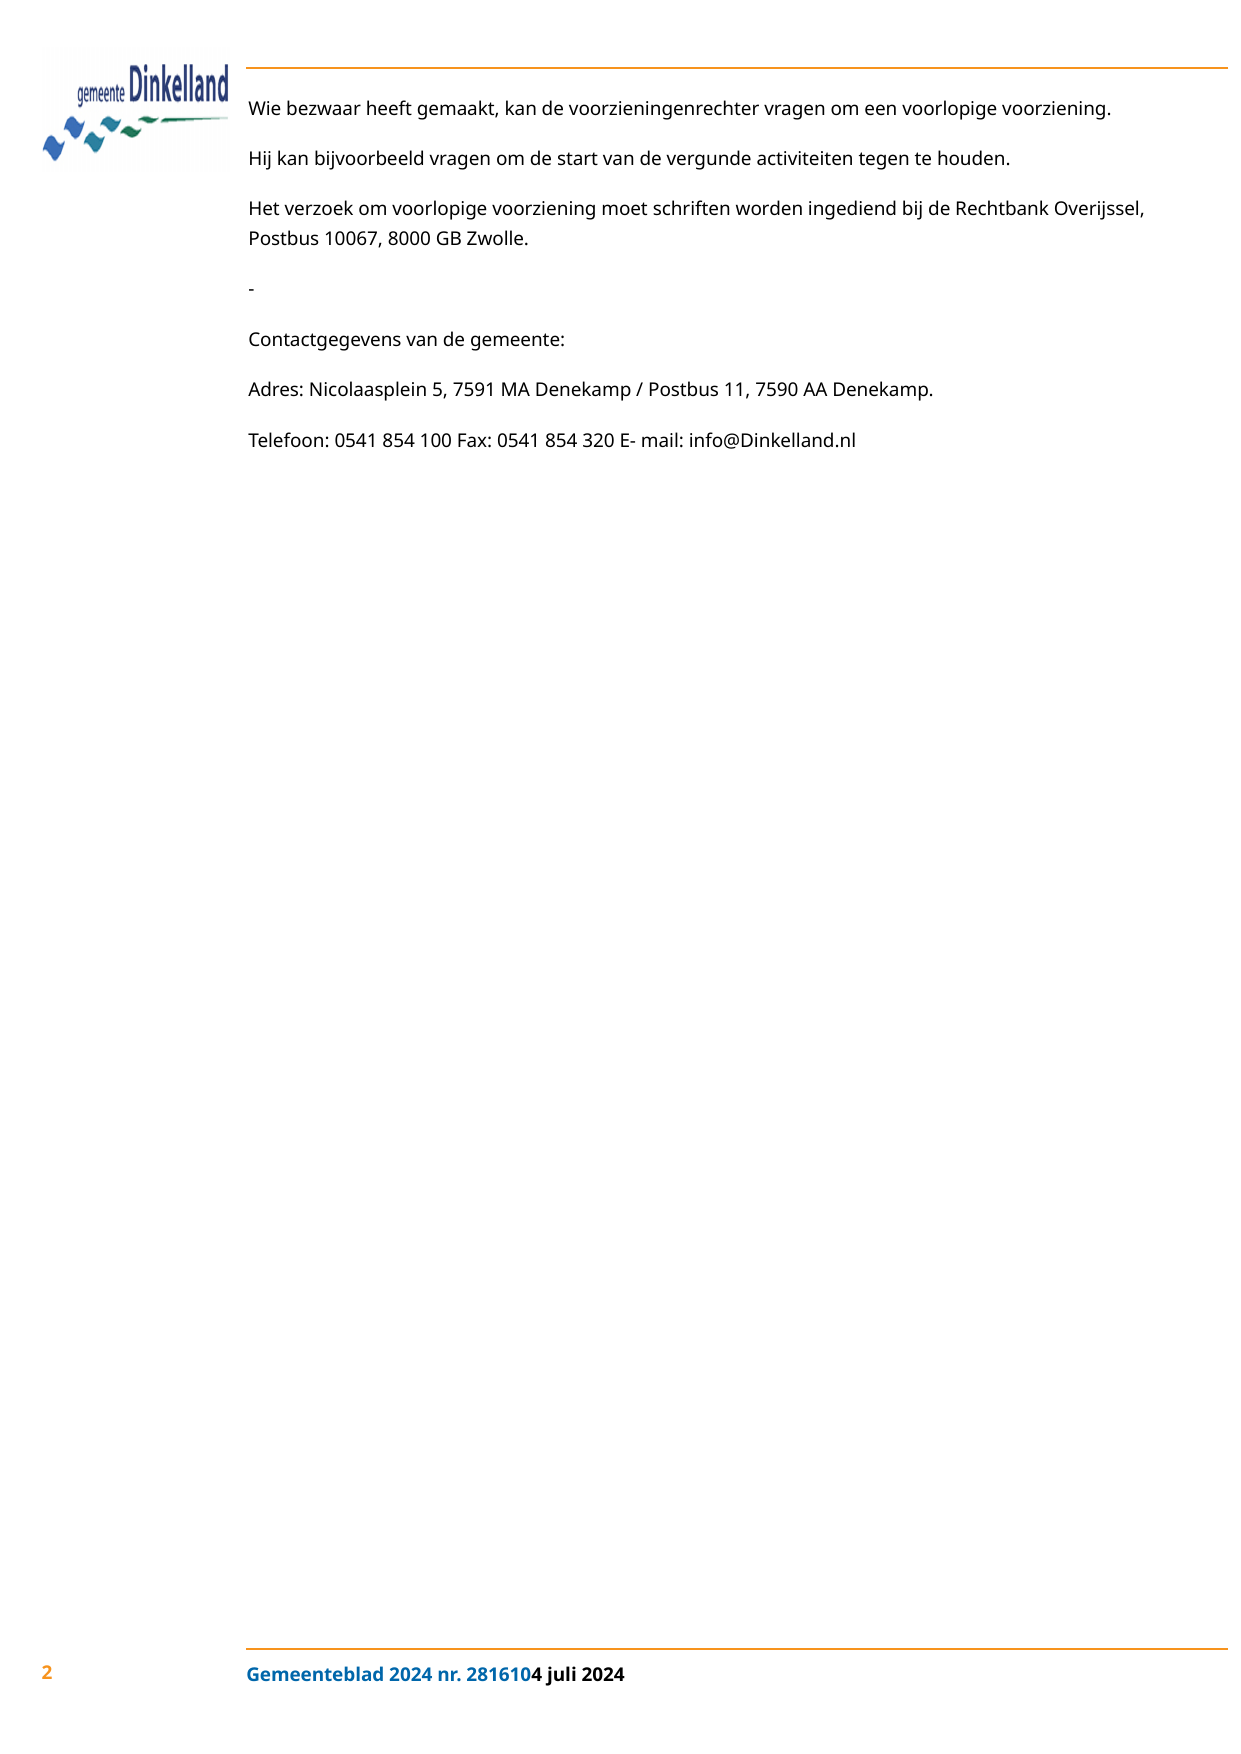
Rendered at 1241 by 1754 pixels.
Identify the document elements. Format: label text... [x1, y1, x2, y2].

text Telefoon: 0541 854 100 Fax: 0541 854 320 E- mail: info@Dinkelland.nl [248, 427, 1152, 453]
text Wie bezwaar heeft gemaakt, kan de voorzieningenrechter vragen om een voorlopige voorziening. [248, 95, 1152, 121]
text Contactgegevens van de gemeente: [248, 326, 1152, 352]
picture [41, 47, 231, 172]
text Het verzoek om voorlopige voorziening moet schriften worden ingediend bij de Rechtbank Overijssel, Postbus 10067, 8000 GB Zwolle. [248, 196, 1152, 251]
text - [248, 276, 1152, 301]
text Adres: Nicolaasplein 5, 7591 MA Denekamp / Postbus 11, 7590 AA Denekamp. [248, 376, 1152, 402]
text Hij kan bijvoorbeeld vragen om de start van de vergunde activiteiten tegen te houden. [248, 145, 1152, 171]
